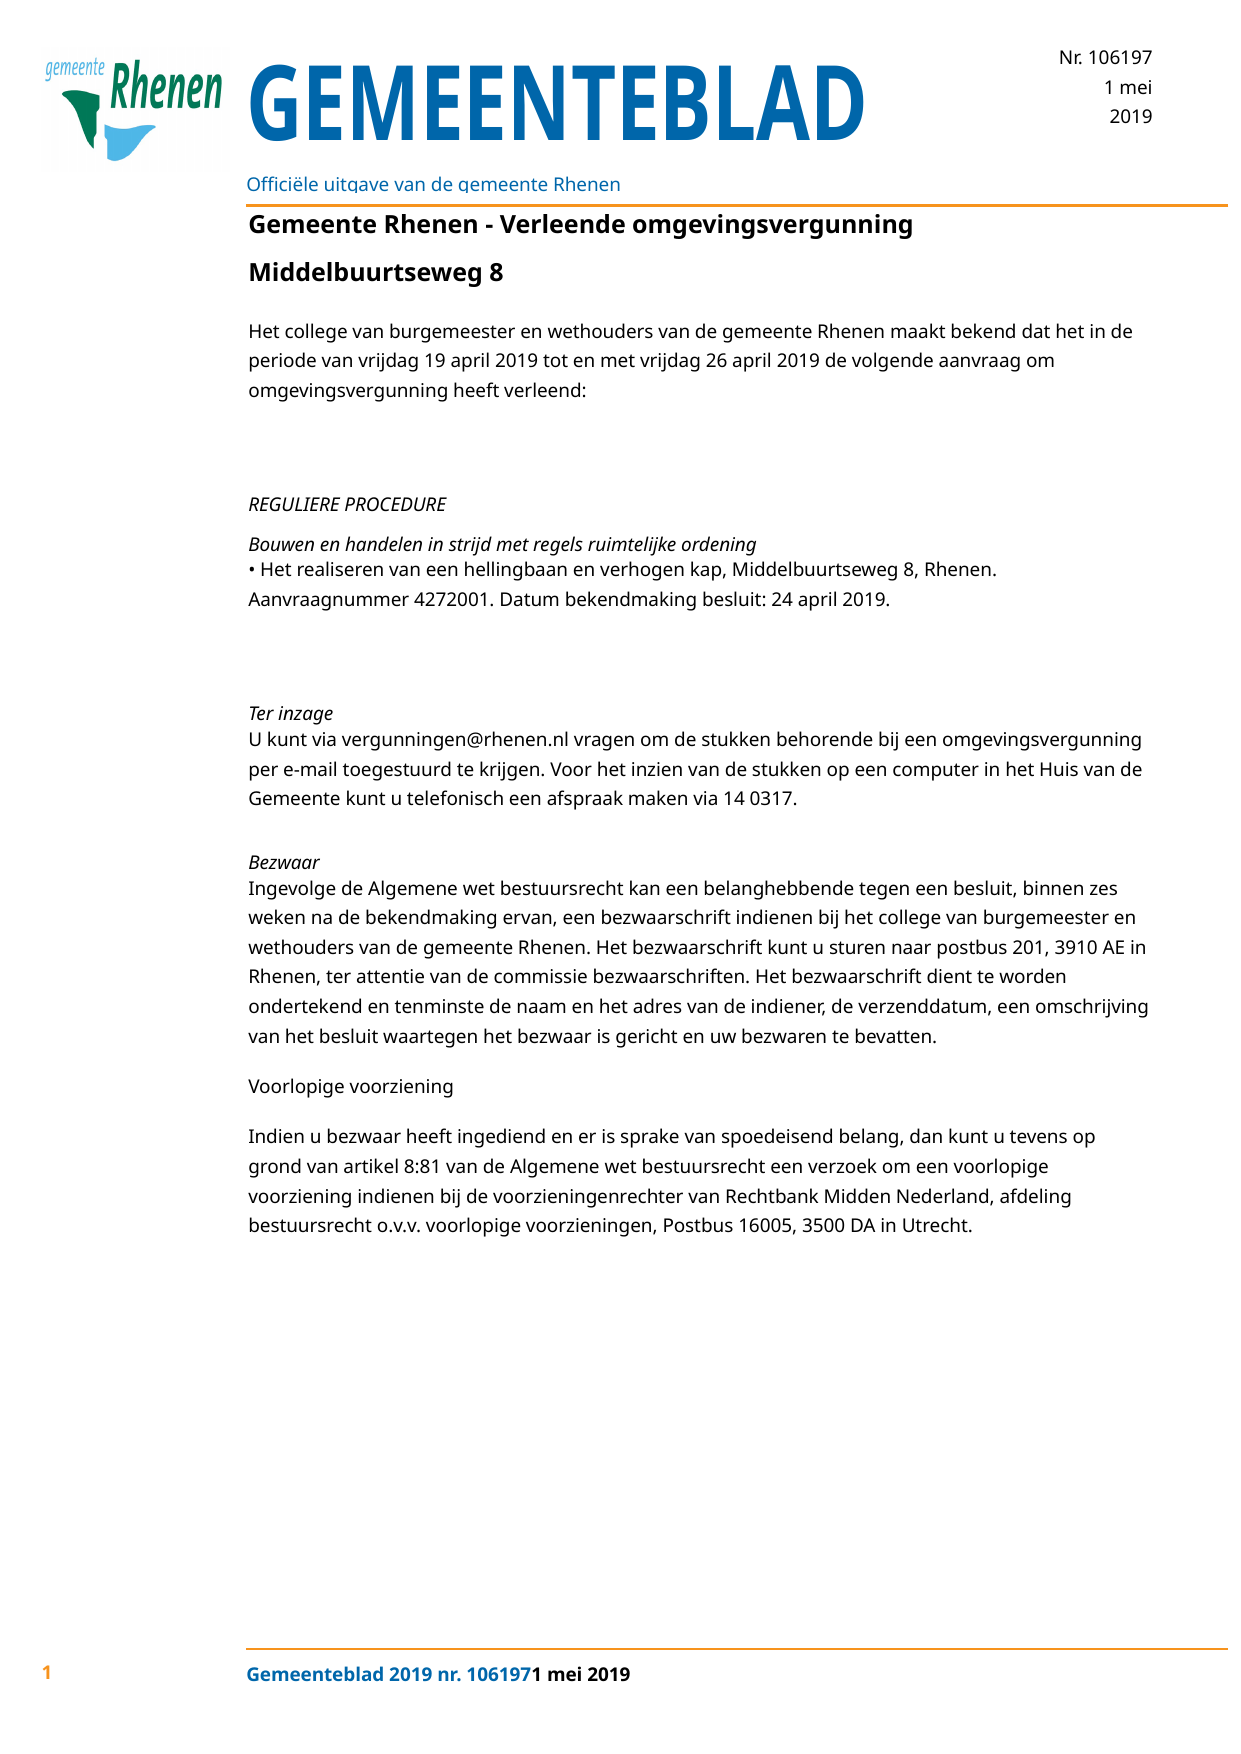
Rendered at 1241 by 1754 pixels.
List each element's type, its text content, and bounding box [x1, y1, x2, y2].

text • Het realiseren van een hellingbaan en verhogen kap, Middelbuurtseweg 8, Rhenen. Aanvraagnummer 4272001. Datum bekendmaking besluit: 24 april 2019. [248, 556, 1152, 612]
text Indien u bezwaar heeft ingediend en er is sprake van spoedeisend belang, dan kunt u tevens op grond van artikel 8:81 van de Algemene wet bestuursrecht een verzoek om een voorlopige voorziening indienen bij de voorzieningenrechter van Rechtbank Midden Nederland, afdeling bestuursrecht o.v.v. voorlopige voorzieningen, Postbus 16005, 3500 DA in Utrecht. [248, 1124, 1152, 1238]
text Het college van burgemeester en wethouders van de gemeente Rhenen maakt bekend dat het in de periode van vrijdag 19 april 2019 tot en met vrijdag 26 april 2019 de volgende aanvraag om omgevingsvergunning heeft verleend: [248, 318, 1152, 403]
text Bezwaar [248, 849, 1152, 875]
text Voorlopige voorziening [248, 1073, 1152, 1099]
text Ter inzage [248, 700, 1152, 726]
text REGULIERE PROCEDURE [248, 491, 1152, 517]
text Gemeente Rhenen - Verleende omgevingsvergunning Middelbuurtseweg 8 [248, 207, 1152, 288]
text U kunt via vergunningen@rhenen.nl vragen om de stukken behorende bij een omgevingsvergunning per e-mail toegestuurd te krijgen. Voor het inzien van de stukken op een computer in het Huis van de Gemeente kunt u telefonisch een afspraak maken via 14 0317. [248, 726, 1152, 811]
picture [41, 47, 231, 172]
text Bouwen en handelen in strijd met regels ruimtelijke ordening [248, 531, 1152, 556]
text Ingevolge de Algemene wet bestuursrecht kan een belanghebbende tegen een besluit, binnen zes weken na de bekendmaking ervan, een bezwaarschrift indienen bij het college van burgemeester en wethouders van de gemeente Rhenen. Het bezwaarschrift kunt u sturen naar postbus 201, 3910 AE in Rhenen, ter attentie van de commissie bezwaarschriften. Het bezwaarschrift dient te worden ondertekend en tenminste de naam en het adres van de indiener, de verzenddatum, een omschrijving van het besluit waartegen het bezwaar is gericht en uw bezwaren te bevatten. [248, 875, 1152, 1049]
